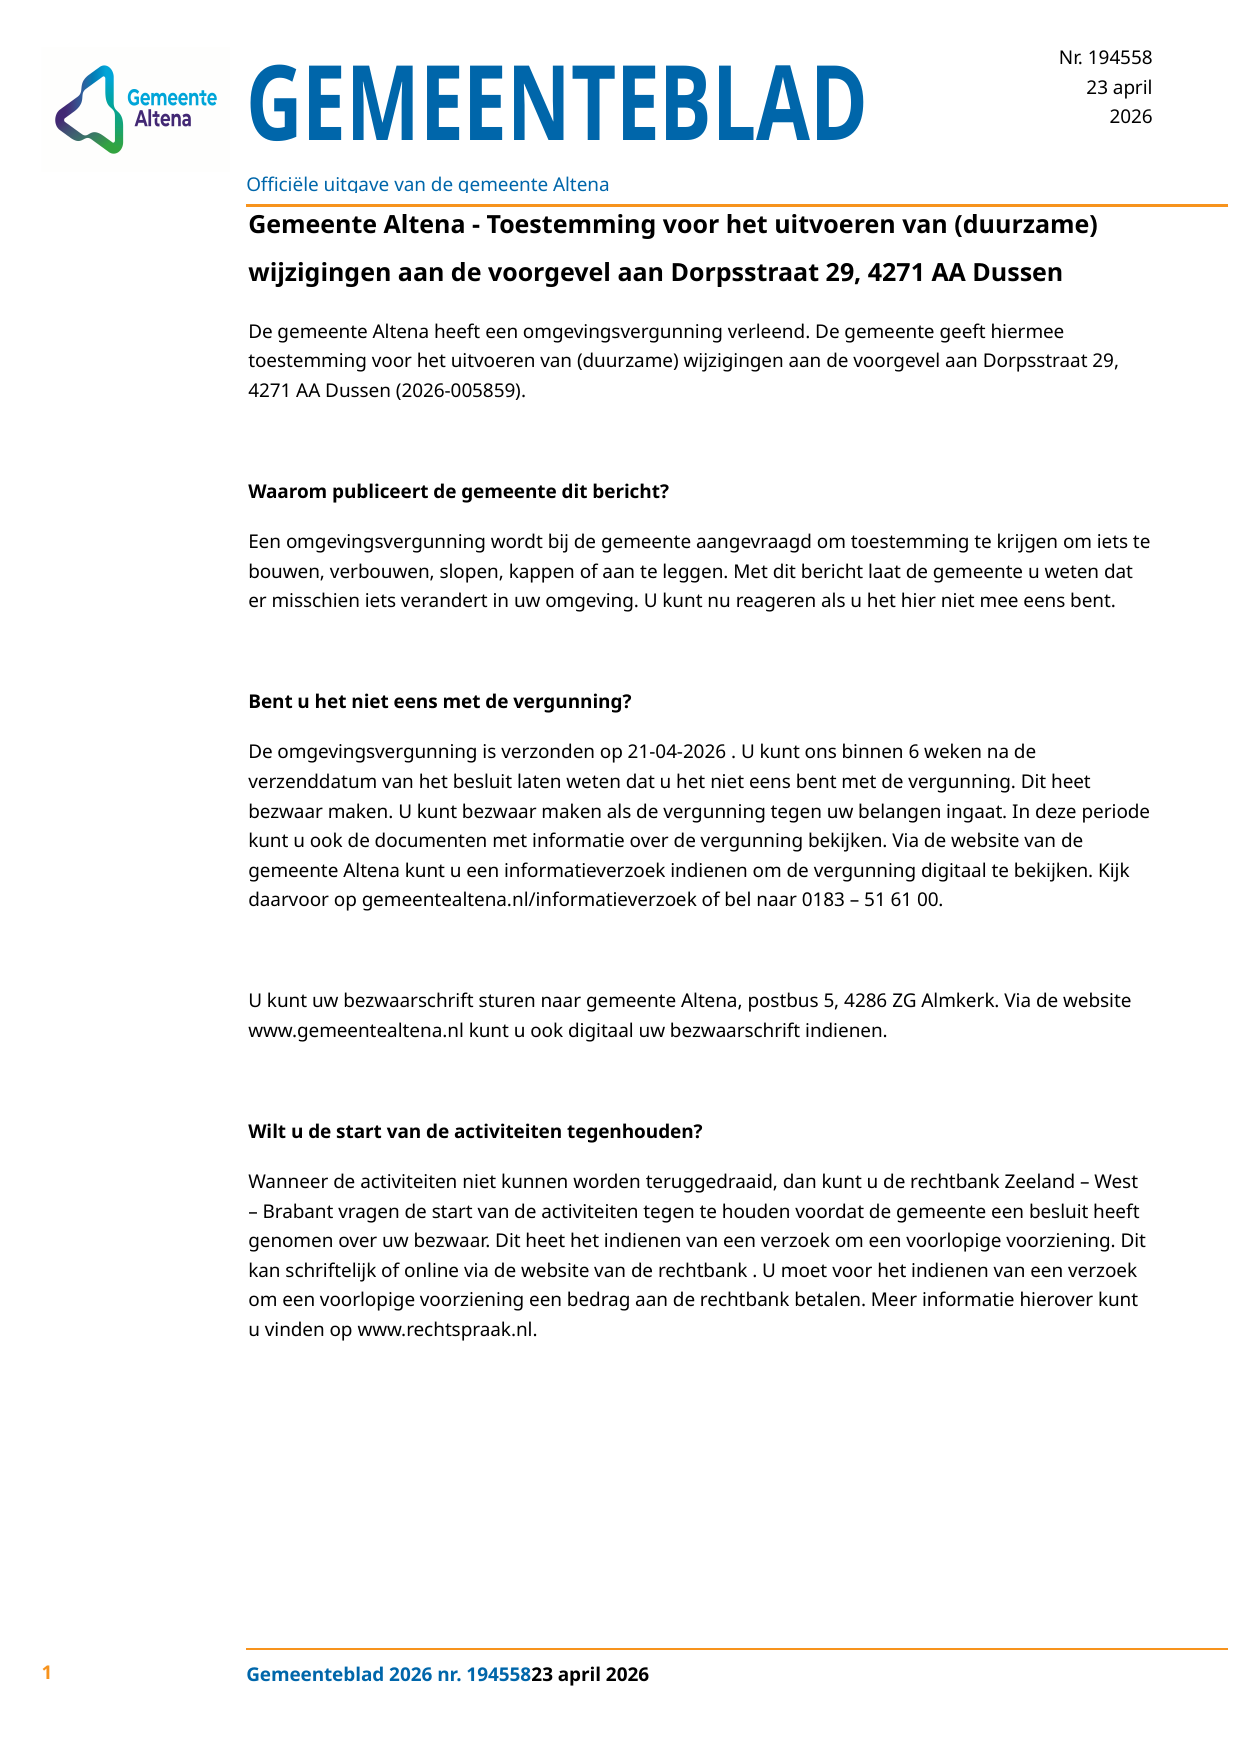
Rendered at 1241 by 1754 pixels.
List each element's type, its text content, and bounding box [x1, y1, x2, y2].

text De omgevingsvergunning is verzonden op 21-04-2026 . U kunt ons binnen 6 weken na de verzenddatum van het besluit laten weten dat u het niet eens bent met de vergunning. Dit heet bezwaar maken. U kunt bezwaar maken als de vergunning tegen uw belangen ingaat. In deze periode kunt u ook de documenten met informatie over de vergunning bekijken. Via de website van de gemeente Altena kunt u een informatieverzoek indienen om de vergunning digitaal te bekijken. Kijk daarvoor op gemeentealtena.nl/informatieverzoek of bel naar 0183 – 51 61 00. [248, 739, 1152, 912]
text Gemeente Altena - Toestemming voor het uitvoeren van (duurzame) wijzigingen aan de voorgevel aan Dorpsstraat 29, 4271 AA Dussen [248, 207, 1152, 288]
picture [41, 47, 231, 172]
text Wanneer de activiteiten niet kunnen worden teruggedraaid, dan kunt u de rechtbank Zeeland – West – Brabant vragen de start van de activiteiten tegen te houden voordat de gemeente een besluit heeft genomen over uw bezwaar. Dit heet het indienen van een verzoek om een voorlopige voorziening. Dit kan schriftelijk of online via de website van de rechtbank . U moet voor het indienen van een verzoek om een voorlopige voorziening een bedrag aan de rechtbank betalen. Meer informatie hierover kunt u vinden op www.rechtspraak.nl. [248, 1168, 1152, 1342]
text U kunt uw bezwaarschrift sturen naar gemeente Altena, postbus 5, 4286 ZG Almkerk. Via de website www.gemeentealtena.nl kunt u ook digitaal uw bezwaarschrift indienen. [248, 987, 1152, 1043]
text Waarom publiceert de gemeente dit bericht? [248, 478, 1152, 504]
text Bent u het niet eens met de vergunning? [248, 688, 1152, 714]
text Wilt u de start van de activiteiten tegenhouden? [248, 1118, 1152, 1144]
text De gemeente Altena heeft een omgevingsvergunning verleend. De gemeente geeft hiermee toestemming voor het uitvoeren van (duurzame) wijzigingen aan de voorgevel aan Dorpsstraat 29, 4271 AA Dussen (2026-005859). [248, 318, 1152, 403]
text Een omgevingsvergunning wordt bij de gemeente aangevraagd om toestemming te krijgen om iets te bouwen, verbouwen, slopen, kappen of aan te leggen. Met dit bericht laat de gemeente u weten dat er misschien iets verandert in uw omgeving. U kunt nu reageren als u het hier niet mee eens bent. [248, 528, 1152, 613]
